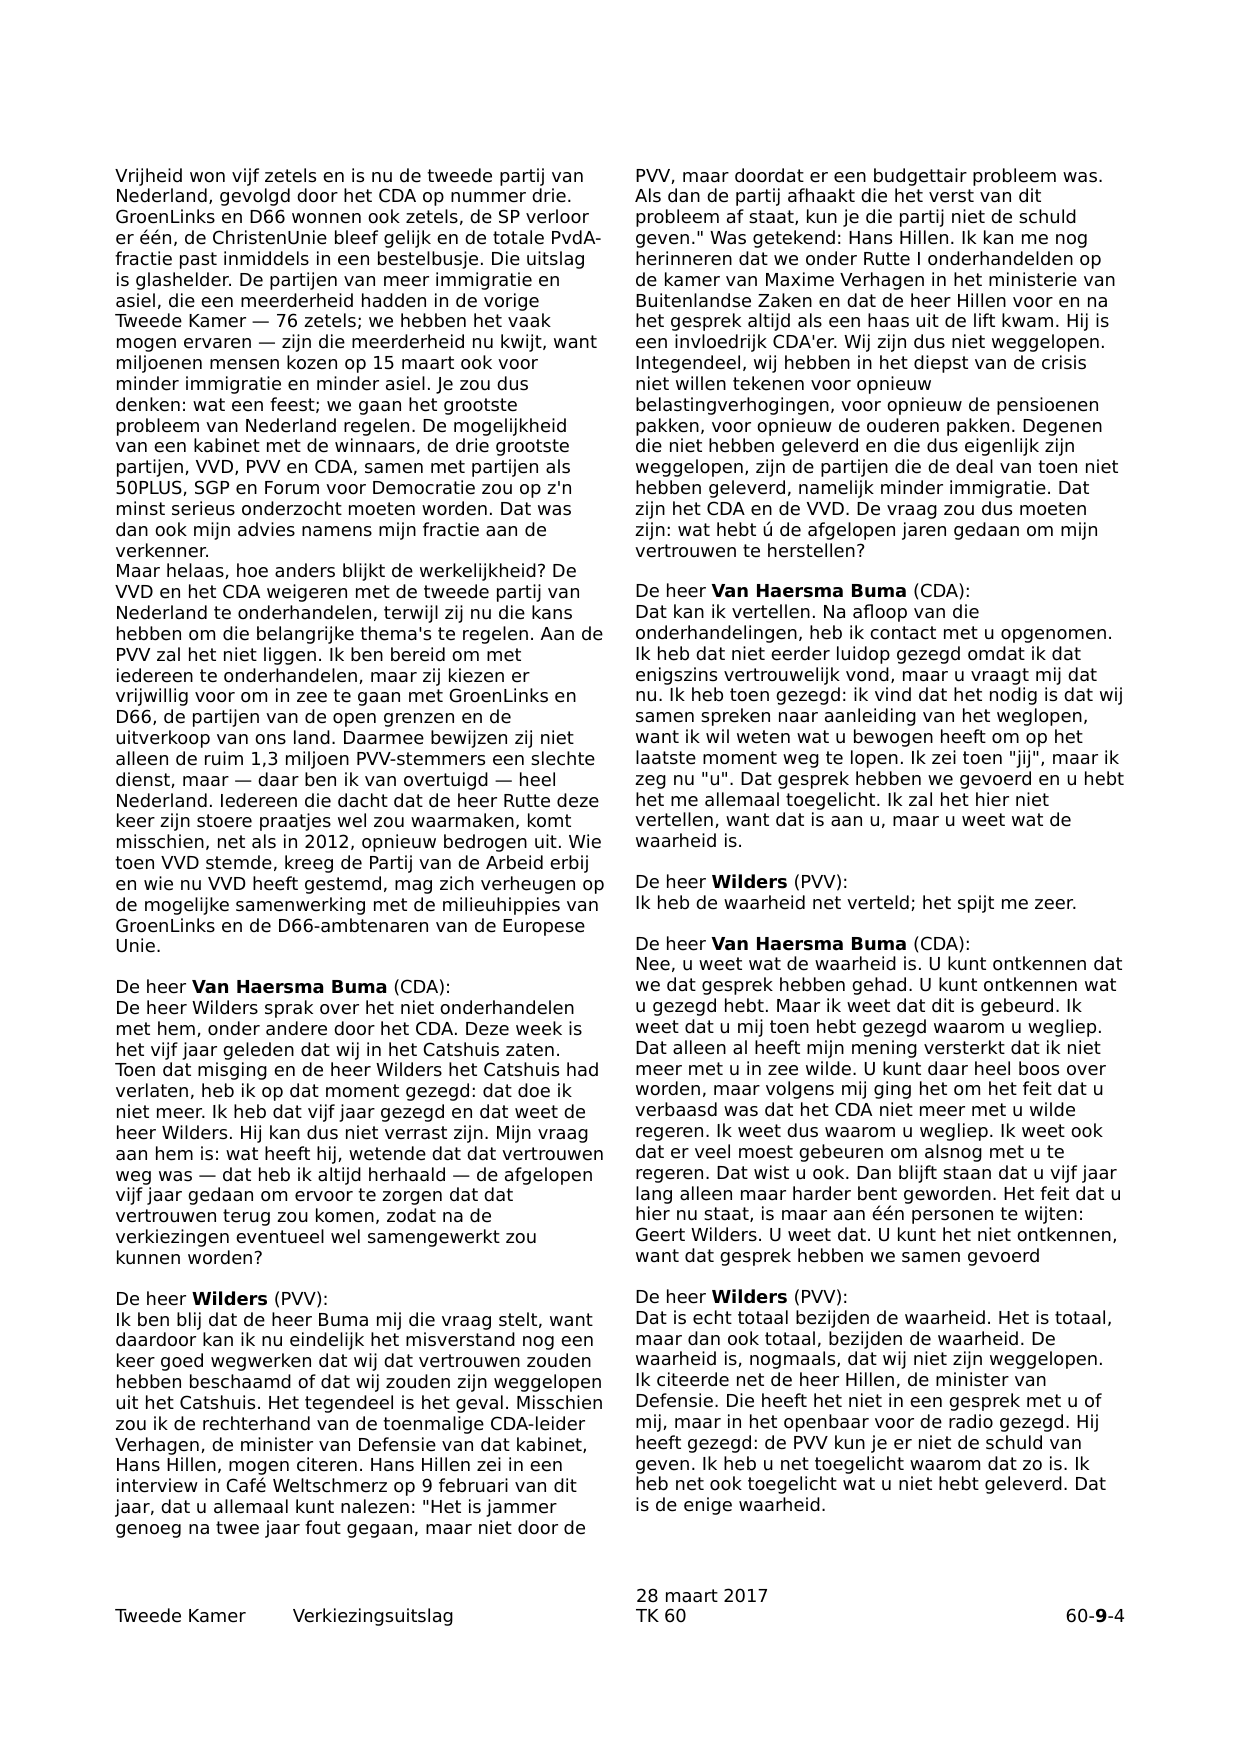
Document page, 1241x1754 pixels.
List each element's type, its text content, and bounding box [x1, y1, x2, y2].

text De heer Van Haersma Buma (CDA): [635, 581, 1125, 602]
text Dat is echt totaal bezijden de waarheid. Het is totaal, maar dan ook totaal, bezijden de waarheid. De waarheid is, nogmaals, dat wij niet zijn weggelopen. Ik citeerde net de heer Hillen, de minister van Defensie. Die heeft het niet in een gesprek met u of mij, maar in het openbaar voor de radio gezegd. Hij heeft gezegd: de PVV kun je er niet de schuld van geven. Ik heb u net toegelicht waarom dat zo is. Ik heb net ook toegelicht wat u niet hebt geleverd. Dat is de enige waarheid. [635, 1307, 1125, 1516]
text Maar helaas, hoe anders blijkt de werkelijkheid? De VVD en het CDA weigeren met de tweede partij van Nederland te onderhandelen, terwijl zij nu die kans hebben om die belangrijke thema's te regelen. Aan de PVV zal het niet liggen. Ik ben bereid om met iedereen te onderhandelen, maar zij kiezen er vrijwillig voor om in zee te gaan met GroenLinks en D66, de partijen van de open grenzen en de uitverkoop van ons land. Daarmee bewijzen zij niet alleen de ruim 1,3 miljoen PVV-stemmers een slechte dienst, maar — daar ben ik van overtuigd — heel Nederland. Iedereen die dacht dat de heer Rutte deze keer zijn stoere praatjes wel zou waarmaken, komt misschien, net als in 2012, opnieuw bedrogen uit. Wie toen VVD stemde, kreeg de Partij van de Arbeid erbij en wie nu VVD heeft gestemd, mag zich verheugen op de mogelijke samenwerking met de milieuhippies van GroenLinks en de D66-ambtenaren van de Europese Unie. [115, 561, 605, 957]
text Nee, u weet wat de waarheid is. U kunt ontkennen dat we dat gesprek hebben gehad. U kunt ontkennen wat u gezegd hebt. Maar ik weet dat dit is gebeurd. Ik weet dat u mij toen hebt gezegd waarom u wegliep. Dat alleen al heeft mijn mening versterkt dat ik niet meer met u in zee wilde. U kunt daar heel boos over worden, maar volgens mij ging het om het feit dat u verbaasd was dat het CDA niet meer met u wilde regeren. Ik weet dus waarom u wegliep. Ik weet ook dat er veel moest gebeuren om alsnog met u te regeren. Dat wist u ook. Dan blijft staan dat u vijf jaar lang alleen maar harder bent geworden. Het feit dat u hier nu staat, is maar aan één personen te wijten: Geert Wilders. U weet dat. U kunt het niet ontkennen, want dat gesprek hebben we samen gevoerd [635, 954, 1125, 1267]
text De heer Wilders (PVV): [115, 1288, 605, 1309]
text De heer Van Haersma Buma (CDA): [635, 933, 1125, 954]
text PVV, maar doordat er een budgettair probleem was. Als dan de partij afhaakt die het verst van dit probleem af staat, kun je die partij niet de schuld geven." Was getekend: Hans Hillen. Ik kan me nog herinneren dat we onder Rutte I onderhandelden op de kamer van Maxime Verhagen in het ministerie van Buitenlandse Zaken en dat de heer Hillen voor en na het gesprek altijd als een haas uit de lift kwam. Hij is een invloedrijk CDA'er. Wij zijn dus niet weggelopen. Integendeel, wij hebben in het diepst van de crisis niet willen tekenen voor opnieuw belastingverhogingen, voor opnieuw de pensioenen pakken, voor opnieuw de ouderen pakken. Degenen die niet hebben geleverd en die dus eigenlijk zijn weggelopen, zijn de partijen die de deal van toen niet hebben geleverd, namelijk minder immigratie. Dat zijn het CDA en de VVD. De vraag zou dus moeten zijn: wat hebt ú de afgelopen jaren gedaan om mijn vertrouwen te herstellen? [635, 165, 1125, 561]
text Ik ben blij dat de heer Buma mij die vraag stelt, want daardoor kan ik nu eindelijk het misverstand nog een keer goed wegwerken dat wij dat vertrouwen zouden hebben beschaamd of dat wij zouden zijn weggelopen uit het Catshuis. Het tegendeel is het geval. Misschien zou ik de rechterhand van de toenmalige CDA-leider Verhagen, de minister van Defensie van dat kabinet, Hans Hillen, mogen citeren. Hans Hillen zei in een interview in Café Weltschmerz op 9 februari van dit jaar, dat u allemaal kunt nalezen: "Het is jammer genoeg na twee jaar fout gegaan, maar niet door de [115, 1309, 605, 1538]
text De heer Wilders (PVV): [635, 872, 1125, 893]
text De heer Wilders (PVV): [635, 1287, 1125, 1307]
text Ik heb de waarheid net verteld; het spijt me zeer. [635, 893, 1125, 913]
text De heer Wilders sprak over het niet onderhandelen met hem, onder andere door het CDA. Deze week is het vijf jaar geleden dat wij in het Catshuis zaten. Toen dat misging en de heer Wilders het Catshuis had verlaten, heb ik op dat moment gezegd: dat doe ik niet meer. Ik heb dat vijf jaar gezegd en dat weet de heer Wilders. Hij kan dus niet verrast zijn. Mijn vraag aan hem is: wat heeft hij, wetende dat dat vertrouwen weg was — dat heb ik altijd herhaald — de afgelopen vijf jaar gedaan om ervoor te zorgen dat dat vertrouwen terug zou komen, zodat na de verkiezingen eventueel wel samengewerkt zou kunnen worden? [115, 998, 605, 1268]
text Vrijheid won vijf zetels en is nu de tweede partij van Nederland, gevolgd door het CDA op nummer drie. GroenLinks en D66 wonnen ook zetels, de SP verloor er één, de ChristenUnie bleef gelijk en de totale PvdA-fractie past inmiddels in een bestelbusje. Die uitslag is glashelder. De partijen van meer immigratie en asiel, die een meerderheid hadden in de vorige Tweede Kamer — 76 zetels; we hebben het vaak mogen ervaren — zijn die meerderheid nu kwijt, want miljoenen mensen kozen op 15 maart ook voor minder immigratie en minder asiel. Je zou dus denken: wat een feest; we gaan het grootste probleem van Nederland regelen. De mogelijkheid van een kabinet met de winnaars, de drie grootste partijen, VVD, PVV en CDA, samen met partijen als 50PLUS, SGP en Forum voor Democratie zou op z'n minst serieus onderzocht moeten worden. Dat was dan ook mijn advies namens mijn fractie aan de verkenner. [115, 165, 605, 561]
text Dat kan ik vertellen. Na afloop van die onderhandelingen, heb ik contact met u opgenomen. Ik heb dat niet eerder luidop gezegd omdat ik dat enigszins vertrouwelijk vond, maar u vraagt mij dat nu. Ik heb toen gezegd: ik vind dat het nodig is dat wij samen spreken naar aanleiding van het weglopen, want ik wil weten wat u bewogen heeft om op het laatste moment weg te lopen. Ik zei toen "jij", maar ik zeg nu "u". Dat gesprek hebben we gevoerd en u hebt het me allemaal toegelicht. Ik zal het hier niet vertellen, want dat is aan u, maar u weet wat de waarheid is. [635, 602, 1125, 852]
text De heer Van Haersma Buma (CDA): [115, 977, 605, 998]
